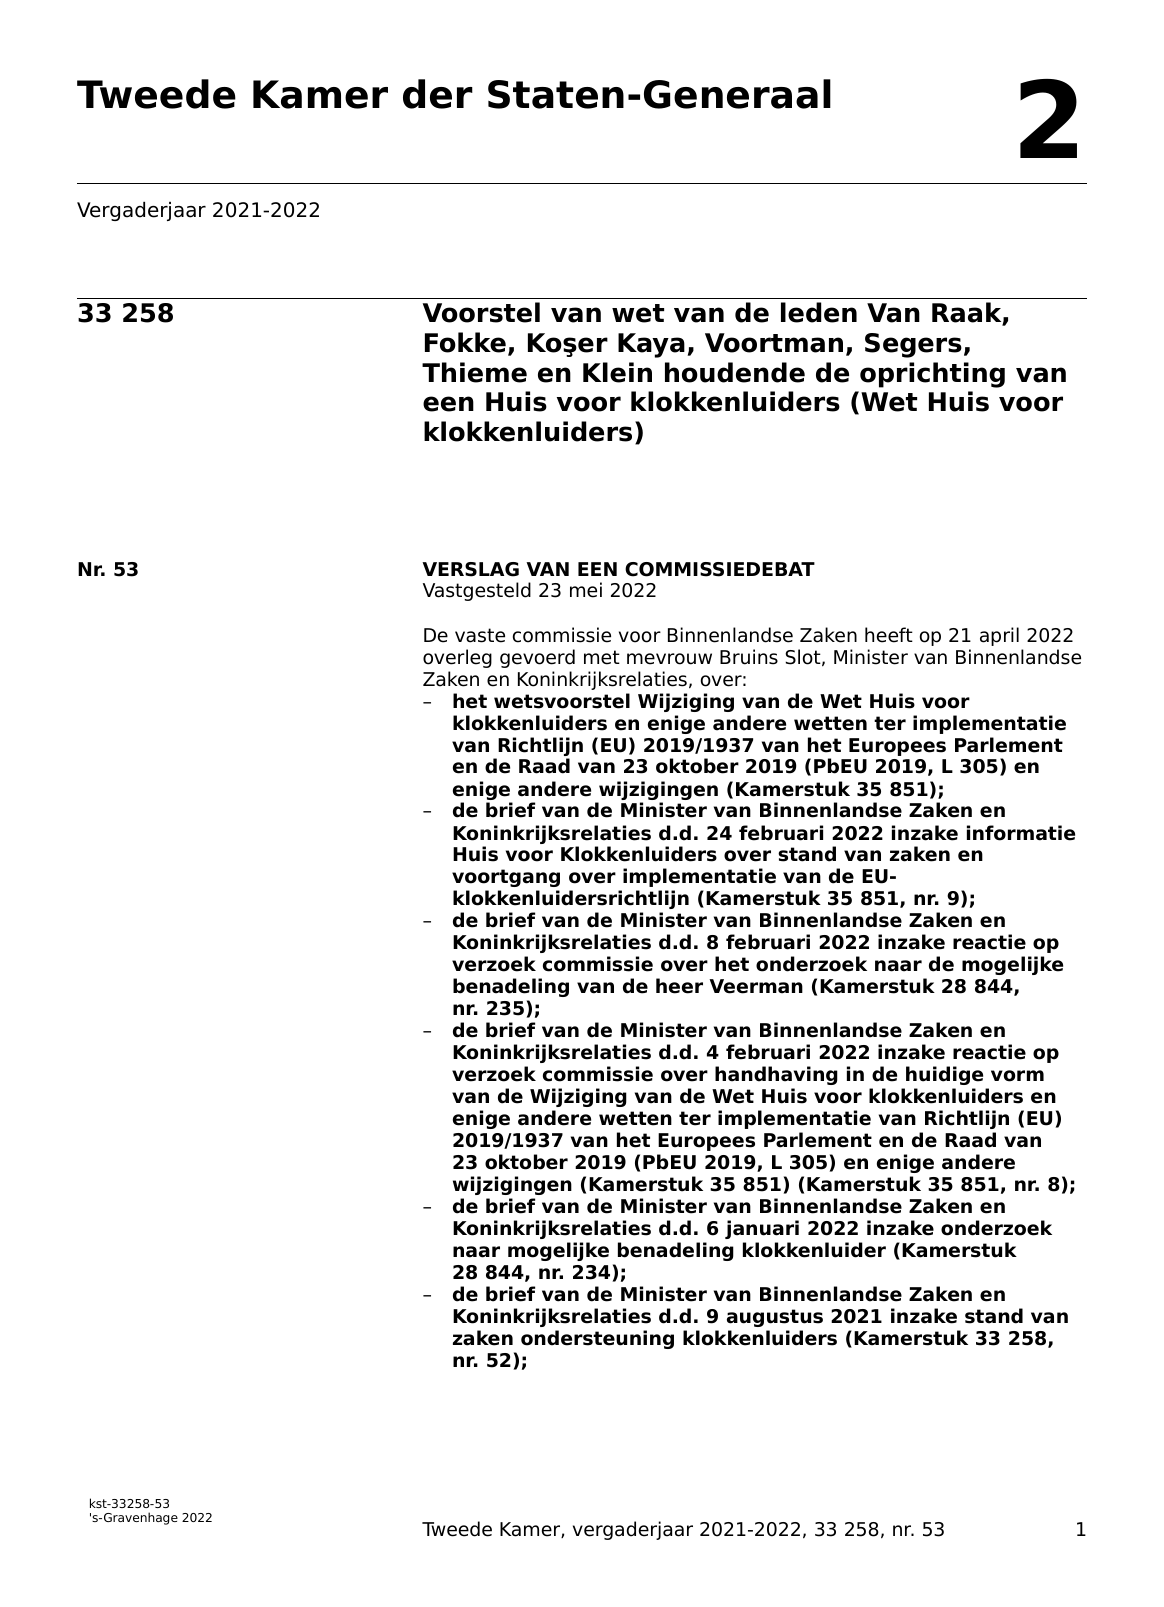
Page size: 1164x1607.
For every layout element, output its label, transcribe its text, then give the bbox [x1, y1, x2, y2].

text – de brief van de Minister van Binnenlandse Zaken en Koninkrijksrelaties d.d. 8 februari 2022 inzake reactie op verzoek commissie over het onderzoek naar de mogelijke benadeling van de heer Veerman (Kamerstuk 28 844, nr. 235); [422, 910, 1087, 1020]
table_header 2 [886, 59, 1087, 183]
subtitle Nr. 53 VERSLAG VAN EEN COMMISSIEDEBAT [77, 558, 1087, 580]
text – het wetsvoorstel Wijziging van de Wet Huis voor klokkenluiders en enige andere wetten ter implementatie van Richtlijn (EU) 2019/1937 van het Europees Parlement en de Raad van 23 oktober 2019 (PbEU 2019, L 305) en enige andere wijzigingen (Kamerstuk 35 851); [422, 691, 1087, 800]
text kst-33258-53 [88, 1497, 323, 1511]
text – de brief van de Minister van Binnenlandse Zaken en Koninkrijksrelaties d.d. 9 augustus 2021 inzake stand van zaken ondersteuning klokkenluiders (Kamerstuk 33 258, nr. 52); [422, 1284, 1087, 1372]
text – de brief van de Minister van Binnenlandse Zaken en Koninkrijksrelaties d.d. 4 februari 2022 inzake reactie op verzoek commissie over handhaving in de huidige vorm van de Wijziging van de Wet Huis voor klokkenluiders en enige andere wetten ter implementatie van Richtlijn (EU) 2019/1937 van het Europees Parlement en de Raad van 23 oktober 2019 (PbEU 2019, L 305) en enige andere wijzigingen (Kamerstuk 35 851) (Kamerstuk 35 851, nr. 8); [422, 1020, 1087, 1196]
text 's-Gravenhage 2022 [88, 1511, 323, 1525]
text De vaste commissie voor Binnenlandse Zaken heeft op 21 april 2022 overleg gevoerd met mevrouw Bruins Slot, Minister van Binnenlandse Zaken en Koninkrijksrelaties, over: [422, 624, 1087, 691]
text Vastgesteld 23 mei 2022 [422, 580, 1087, 602]
table_header Tweede Kamer der Staten-Generaal [77, 59, 886, 183]
text – de brief van de Minister van Binnenlandse Zaken en Koninkrijksrelaties d.d. 6 januari 2022 inzake onderzoek naar mogelijke benadeling klokkenluider (Kamerstuk 28 844, nr. 234); [422, 1196, 1087, 1284]
subtitle 33 258 Voorstel van wet van de leden Van Raak, Fokke, Koşer Kaya, Voortman, Segers, Thieme en Klein houdende de oprichting van een Huis voor klokkenluiders (Wet Huis voor klokkenluiders) [77, 299, 1087, 447]
table_cell Vergaderjaar 2021-2022 [77, 184, 1087, 298]
text – de brief van de Minister van Binnenlandse Zaken en Koninkrijksrelaties d.d. 24 februari 2022 inzake informatie Huis voor Klokkenluiders over stand van zaken en voortgang over implementatie van de EU-klokkenluidersrichtlijn (Kamerstuk 35 851, nr. 9); [422, 800, 1087, 910]
